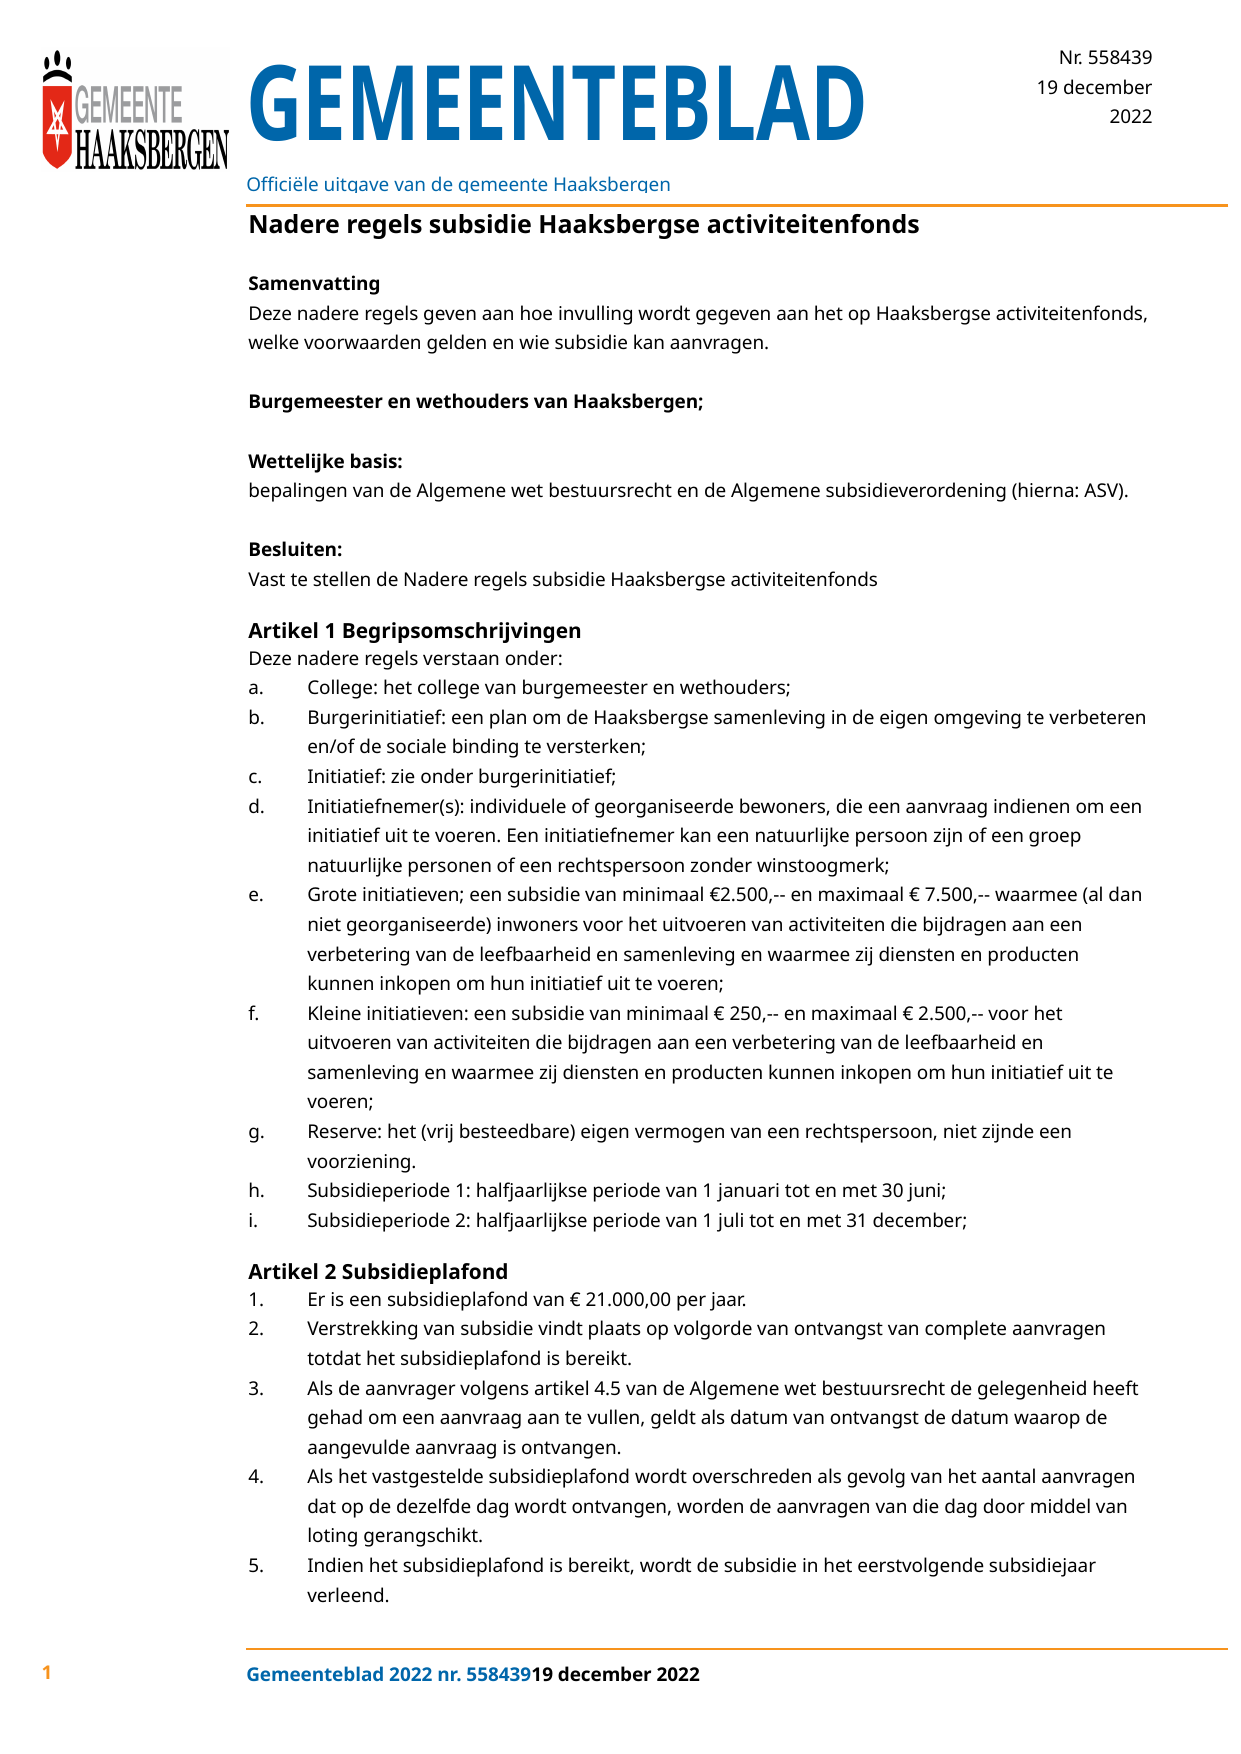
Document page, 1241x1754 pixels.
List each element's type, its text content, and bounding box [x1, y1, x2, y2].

list College: het college van burgemeester en wethouders; [248, 674, 1152, 700]
text Artikel 2 Subsidieplafond [248, 1257, 1152, 1286]
list Subsidieperiode 1: halfjaarlijkse periode van 1 januari tot en met 30 juni; [248, 1177, 1152, 1203]
text Wettelijke basis: [248, 448, 1152, 473]
list Als de aanvrager volgens artikel 4.5 van de Algemene wet bestuursrecht de gelegenheid heeft gehad om een aanvraag aan te vullen, geldt als datum van ontvangst de datum waarop de aangevulde aanvraag is ontvangen. [248, 1375, 1152, 1459]
list Subsidieperiode 2: halfjaarlijkse periode van 1 juli tot en met 31 december; [248, 1207, 1152, 1233]
list Als het vastgestelde subsidieplafond wordt overschreden als gevolg van het aantal aanvragen dat op de dezelfde dag wordt ontvangen, worden de aanvragen van die dag door middel van loting gerangschikt. [248, 1463, 1152, 1548]
list Verstrekking van subsidie vindt plaats op volgorde van ontvangst van complete aanvragen totdat het subsidieplafond is bereikt. [248, 1316, 1152, 1371]
list Initiatief: zie onder burgerinitiatief; [248, 763, 1152, 789]
text Nadere regels subsidie Haaksbergse activiteitenfonds [248, 207, 1152, 241]
text Deze nadere regels geven aan hoe invulling wordt gegeven aan het op Haaksbergse activiteitenfonds, welke voorwaarden gelden en wie subsidie kan aanvragen. [248, 300, 1152, 355]
text Vast te stellen de Nadere regels subsidie Haaksbergse activiteitenfonds [248, 566, 1152, 592]
text Artikel 1 Begripsomschrijvingen [248, 617, 1152, 645]
picture [41, 47, 231, 172]
list Grote initiatieven; een subsidie van minimaal €2.500,-- en maximaal € 7.500,-- waarmee (al dan niet georganiseerde) inwoners voor het uitvoeren van activiteiten die bijdragen aan een verbetering van de leefbaarheid en samenleving en waarmee zij diensten en producten kunnen inkopen om hun initiatief uit te voeren; [248, 882, 1152, 996]
list Kleine initiatieven: een subsidie van minimaal € 250,-- en maximaal € 2.500,-- voor het uitvoeren van activiteiten die bijdragen aan een verbetering van de leefbaarheid en samenleving en waarmee zij diensten en producten kunnen inkopen om hun initiatief uit te voeren; [248, 1000, 1152, 1114]
text Samenvatting [248, 270, 1152, 296]
list Er is een subsidieplafond van € 21.000,00 per jaar. [248, 1286, 1152, 1312]
text Besluiten: [248, 537, 1152, 562]
list Burgerinitiatief: een plan om de Haaksbergse samenleving in de eigen omgeving te verbeteren en/of de sociale binding te versterken; [248, 704, 1152, 759]
list Indien het subsidieplafond is bereikt, wordt de subsidie in het eerstvolgende subsidiejaar verleend. [248, 1552, 1152, 1607]
text Deze nadere regels verstaan onder: [248, 645, 1152, 671]
text Burgemeester en wethouders van Haaksbergen; [248, 389, 1152, 414]
list Initiatiefnemer(s): individuele of georganiseerde bewoners, die een aanvraag indienen om een initiatief uit te voeren. Een initiatiefnemer kan een natuurlijke persoon zijn of een groep natuurlijke personen of een rechtspersoon zonder winstoogmerk; [248, 793, 1152, 878]
list Reserve: het (vrij besteedbare) eigen vermogen van een rechtspersoon, niet zijnde een voorziening. [248, 1118, 1152, 1174]
text bepalingen van de Algemene wet bestuursrecht en de Algemene subsidieverordening (hierna: ASV). [248, 477, 1152, 503]
